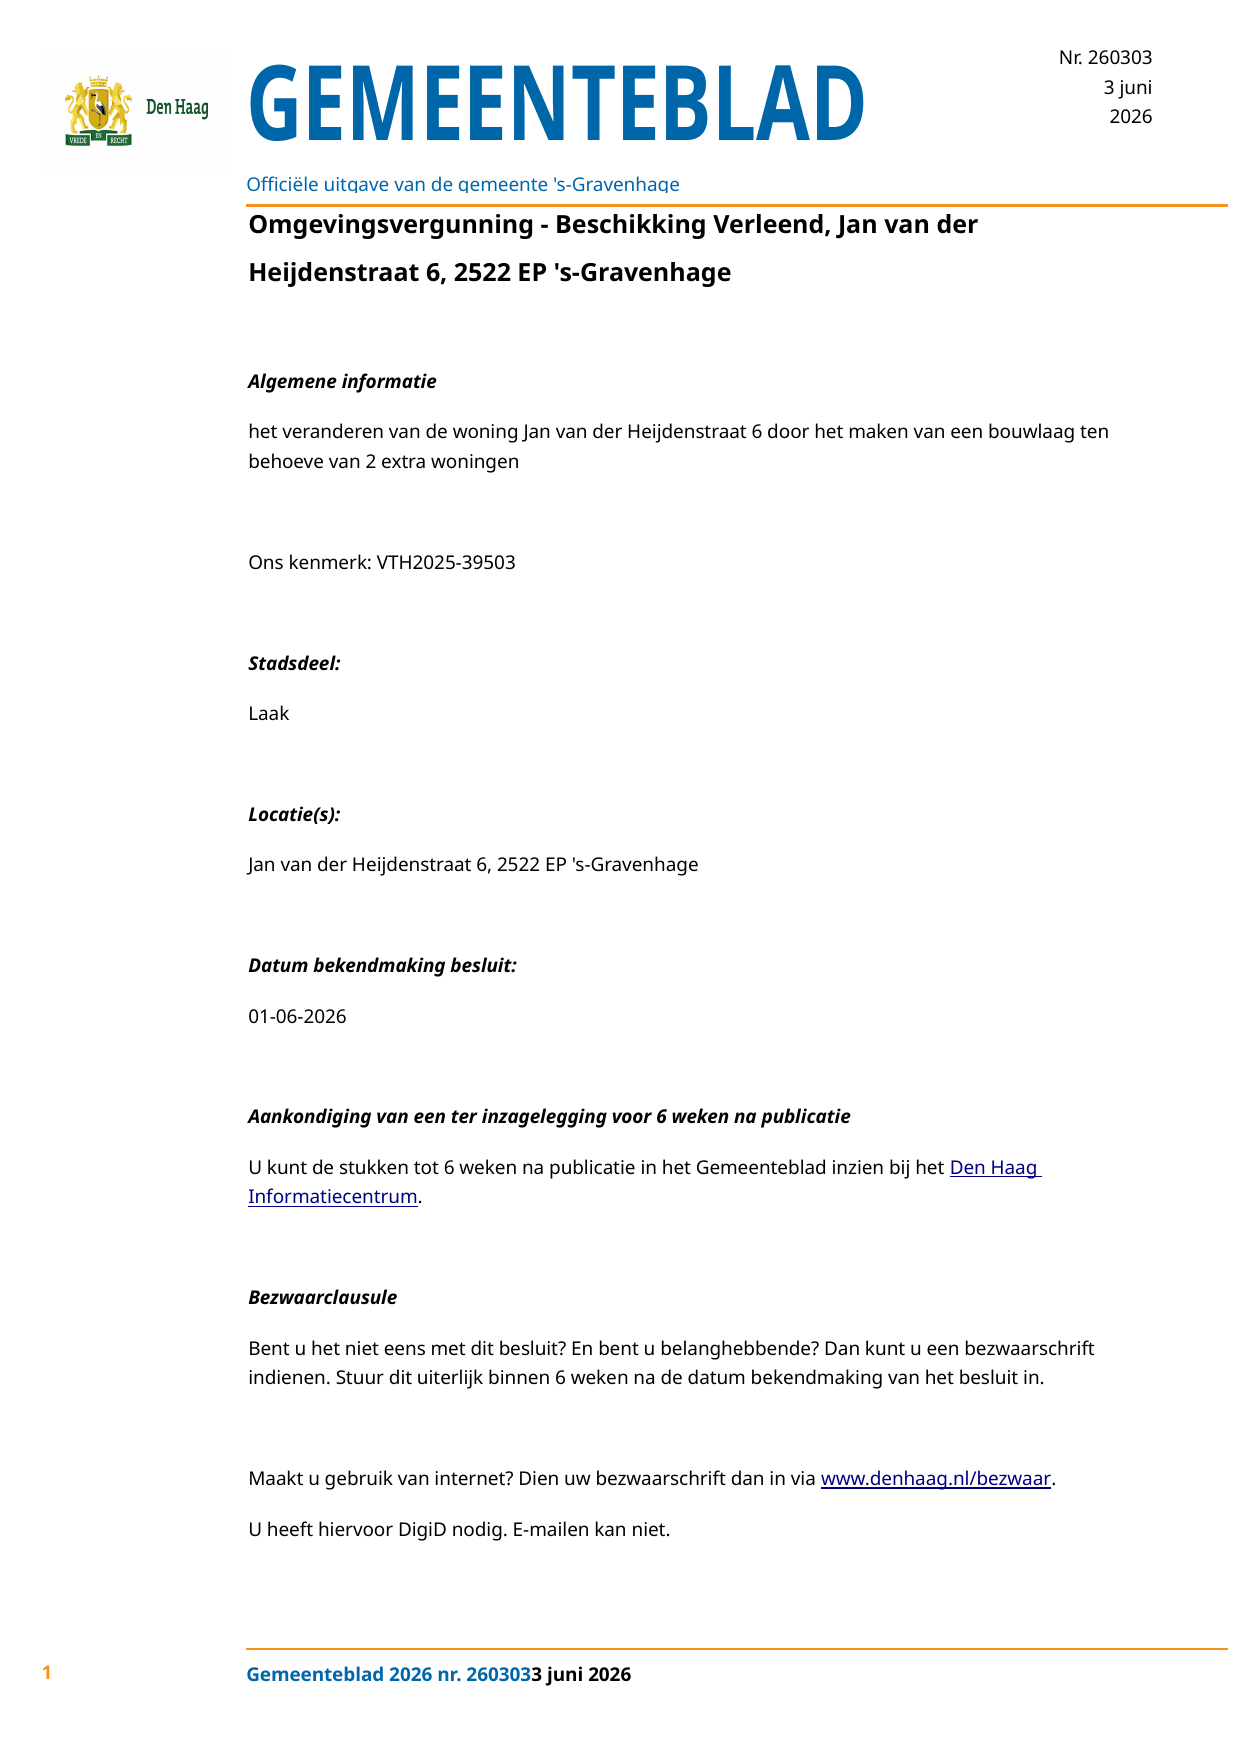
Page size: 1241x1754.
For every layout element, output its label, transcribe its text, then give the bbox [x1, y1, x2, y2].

picture [41, 47, 231, 172]
text Laak [248, 700, 1152, 726]
text Jan van der Heijdenstraat 6, 2522 EP 's-Gravenhage [248, 852, 1152, 877]
text Maakt u gebruik van internet? Dien uw bezwaarschrift dan in via www.denhaag.nl/bezwaar. [248, 1465, 1152, 1491]
text Stadsdeel: [248, 650, 1152, 676]
text Bent u het niet eens met dit besluit? En bent u belanghebbende? Dan kunt u een bezwaarschrift indienen. Stuur dit uiterlijk binnen 6 weken na de datum bekendmaking van het besluit in. [248, 1335, 1152, 1390]
text Omgevingsvergunning - Beschikking Verleend, Jan van der Heijdenstraat 6, 2522 EP 's-Gravenhage [248, 207, 1152, 288]
text U kunt de stukken tot 6 weken na publicatie in het Gemeenteblad inzien bij het Den Haag Informatiecentrum. [248, 1154, 1152, 1209]
text Datum bekendmaking besluit: [248, 952, 1152, 978]
text 01-06-2026 [248, 1003, 1152, 1029]
text U heeft hiervoor DigiD nodig. E-mailen kan niet. [248, 1516, 1152, 1542]
text Algemene informatie [248, 368, 1152, 394]
text Ons kenmerk: VTH2025-39503 [248, 549, 1152, 575]
text Aankondiging van een ter inzagelegging voor 6 weken na publicatie [248, 1104, 1152, 1129]
text het veranderen van de woning Jan van der Heijdenstraat 6 door het maken van een bouwlaag ten behoeve van 2 extra woningen [248, 419, 1152, 474]
text Locatie(s): [248, 801, 1152, 827]
text Bezwaarclausule [248, 1284, 1152, 1310]
